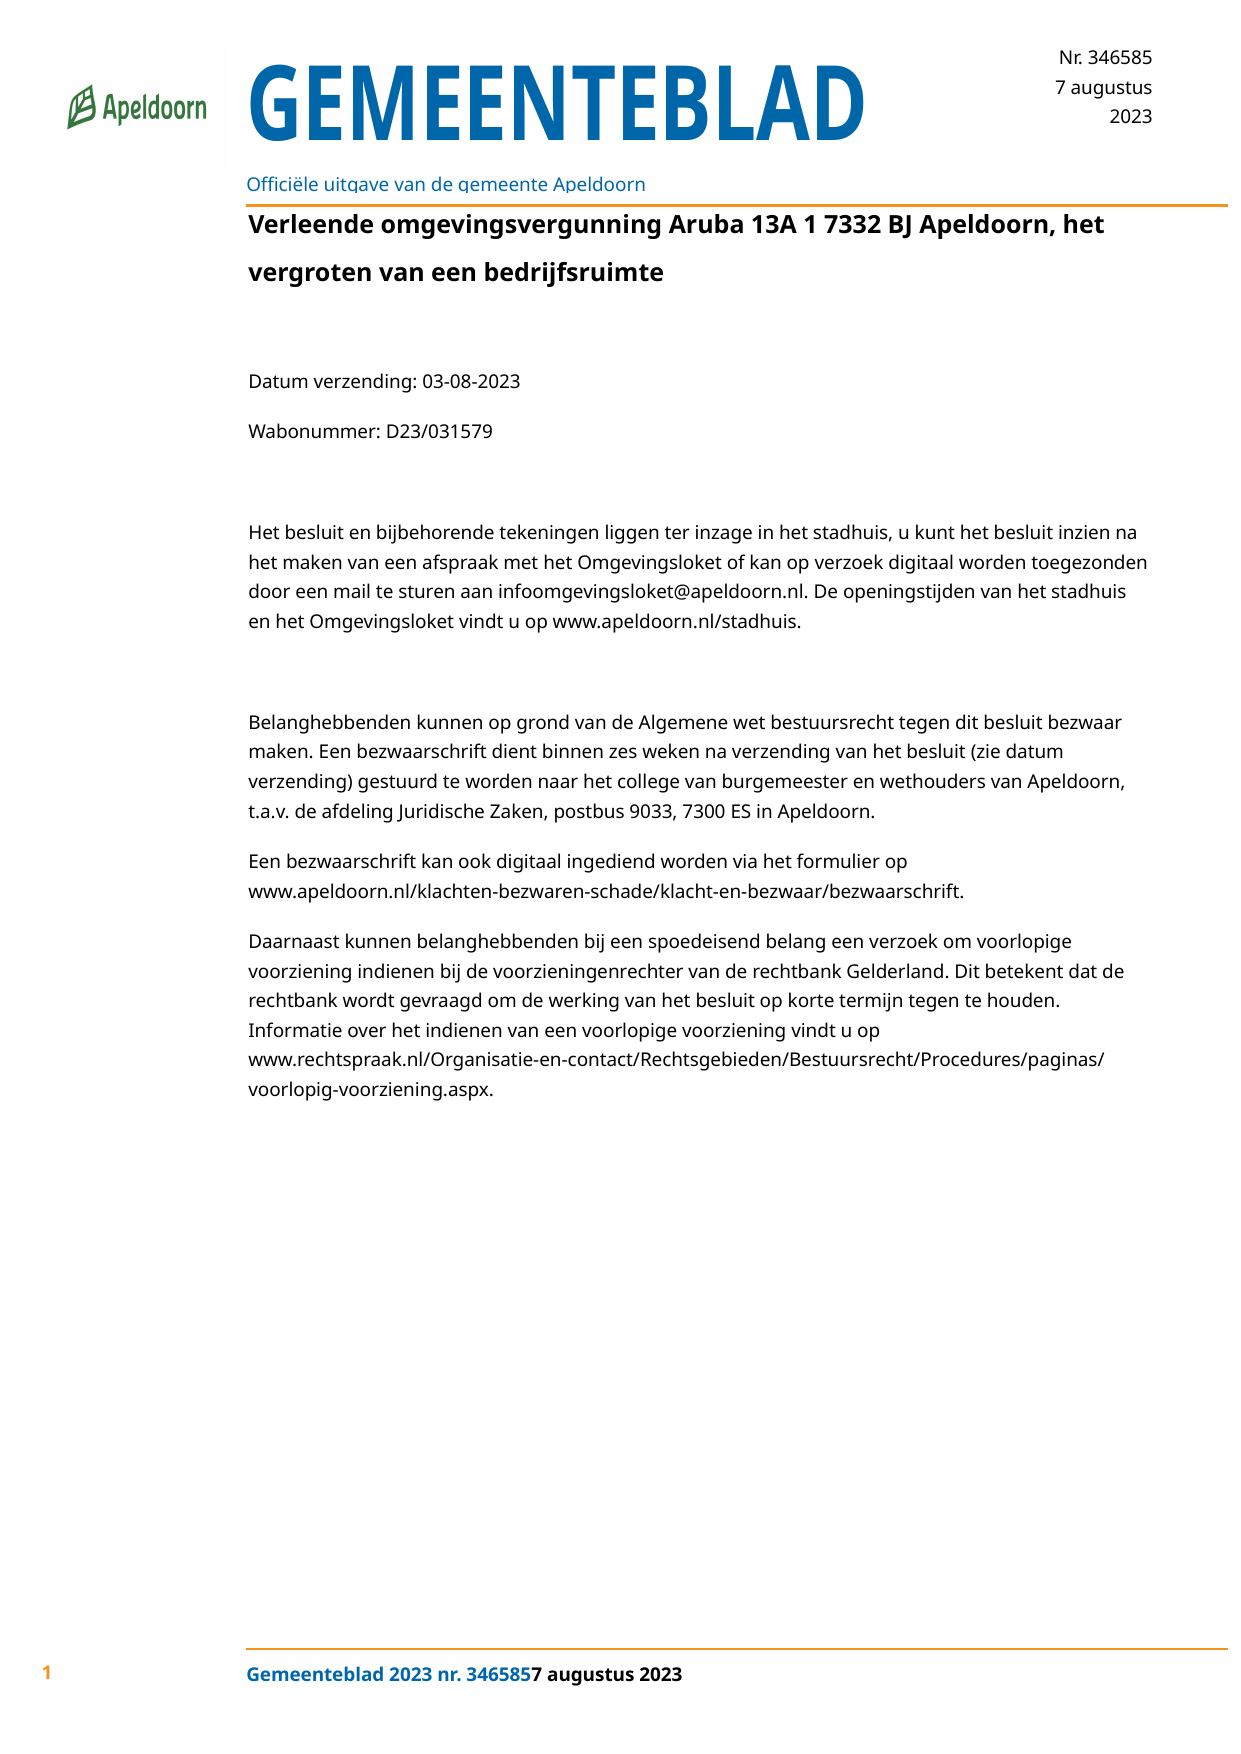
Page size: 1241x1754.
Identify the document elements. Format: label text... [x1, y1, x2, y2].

text Wabonummer: D23/031579 [248, 419, 1152, 444]
picture [41, 47, 231, 172]
text Een bezwaarschrift kan ook digitaal ingediend worden via het formulier op www.apeldoorn.nl/klachten-bezwaren-schade/klacht-en-bezwaar/bezwaarschrift. [248, 848, 1152, 904]
text Belanghebbenden kunnen op grond van de Algemene wet bestuursrecht tegen dit besluit bezwaar maken. Een bezwaarschrift dient binnen zes weken na verzending van het besluit (zie datum verzending) gestuurd te worden naar het college van burgemeester en wethouders van Apeldoorn, t.a.v. de afdeling Juridische Zaken, postbus 9033, 7300 ES in Apeldoorn. [248, 709, 1152, 824]
text Het besluit en bijbehorende tekeningen liggen ter inzage in het stadhuis, u kunt het besluit inzien na het maken van een afspraak met het Omgevingsloket of kan op verzoek digitaal worden toegezonden door een mail te sturen aan infoomgevingsloket@apeldoorn.nl. De openingstijden van het stadhuis en het Omgevingsloket vindt u op www.apeldoorn.nl/stadhuis. [248, 519, 1152, 634]
text Daarnaast kunnen belanghebbenden bij een spoedeisend belang een verzoek om voorlopige voorziening indienen bij de voorzieningenrechter van de rechtbank Gelderland. Dit betekent dat de rechtbank wordt gevraagd om de werking van het besluit op korte termijn tegen te houden. Informatie over het indienen van een voorlopige voorziening vindt u op www.rechtspraak.nl/Organisatie-en-contact/Rechtsgebieden/Bestuursrecht/Procedures/paginas/voorlopig-voorziening.aspx. [248, 928, 1152, 1102]
text Datum verzending: 03-08-2023 [248, 368, 1152, 394]
text Verleende omgevingsvergunning Aruba 13A 1 7332 BJ Apeldoorn, het vergroten van een bedrijfsruimte [248, 207, 1152, 288]
